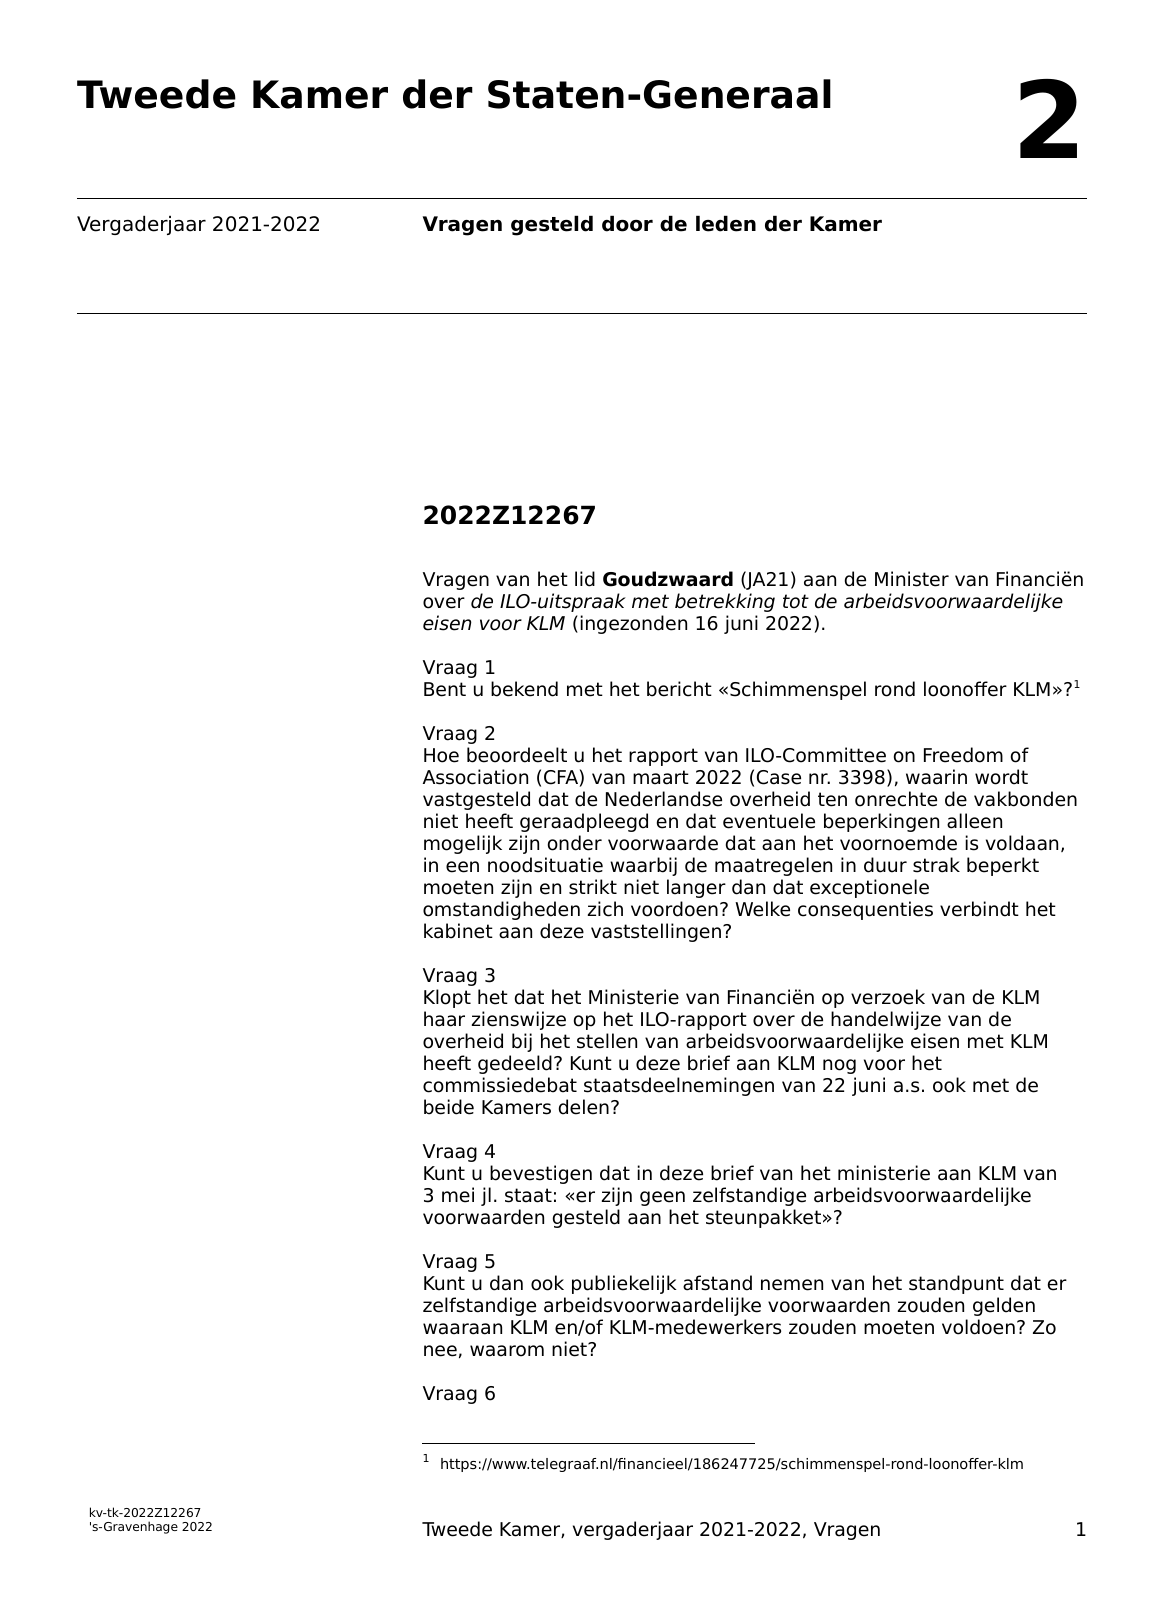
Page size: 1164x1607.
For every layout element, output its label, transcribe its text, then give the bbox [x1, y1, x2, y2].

text Bent u bekend met het bericht «Schimmenspel rond loonoffer KLM»? [422, 679, 1087, 701]
text Vraag 6 [422, 1383, 1087, 1405]
text Kunt u bevestigen dat in deze brief van het ministerie aan KLM van 3 mei jl. staat: «er zijn geen zelfstandige arbeidsvoorwaardelijke voorwaarden gesteld aan het steunpakket»? [422, 1163, 1087, 1229]
text Vraag 1 [422, 657, 1087, 679]
text Klopt het dat het Ministerie van Financiën op verzoek van de KLM haar zienswijze op het ILO-rapport over de handelwijze van de overheid bij het stellen van arbeidsvoorwaardelijke eisen met KLM heeft gedeeld? Kunt u deze brief aan KLM nog voor het commissiedebat staatsdeelnemingen van 22 juni a.s. ook met de beide Kamers delen? [422, 987, 1087, 1119]
text kv-tk-2022Z12267 [88, 1506, 323, 1520]
text 's-Gravenhage 2022 [88, 1520, 323, 1534]
text https://www.telegraaf.nl/financieel/186247725/schimmenspel-rond-loonoffer-klm [422, 1452, 1087, 1474]
text Vraag 4 [422, 1141, 1087, 1163]
table_cell Vragen gesteld door de leden der Kamer [422, 199, 1087, 313]
table_header 2 [886, 59, 1087, 198]
text Kunt u dan ook publiekelijk afstand nemen van het standpunt dat er zelfstandige arbeidsvoorwaardelijke voorwaarden zouden gelden waaraan KLM en/of KLM-medewerkers zouden moeten voldoen? Zo nee, waarom niet? [422, 1273, 1087, 1361]
text Vragen van het lid Goudzwaard (JA21) aan de Minister van Financiën over de ILO-uitspraak met betrekking tot de arbeidsvoorwaardelijke eisen voor KLM (ingezonden 16 juni 2022). [422, 569, 1087, 635]
text Vraag 2 [422, 723, 1087, 745]
text Vraag 5 [422, 1251, 1087, 1273]
text Vraag 3 [422, 965, 1087, 987]
text 2022Z12267 [422, 501, 1087, 531]
table_header Tweede Kamer der Staten-Generaal [77, 59, 886, 198]
text Hoe beoordeelt u het rapport van ILO-Committee on Freedom of Association (CFA) van maart 2022 (Case nr. 3398), waarin wordt vastgesteld dat de Nederlandse overheid ten onrechte de vakbonden niet heeft geraadpleegd en dat eventuele beperkingen alleen mogelijk zijn onder voorwaarde dat aan het voornoemde is voldaan, in een noodsituatie waarbij de maatregelen in duur strak beperkt moeten zijn en strikt niet langer dan dat exceptionele omstandigheden zich voordoen? Welke consequenties verbindt het kabinet aan deze vaststellingen? [422, 745, 1087, 943]
table_cell Vergaderjaar 2021-2022 [77, 199, 422, 313]
